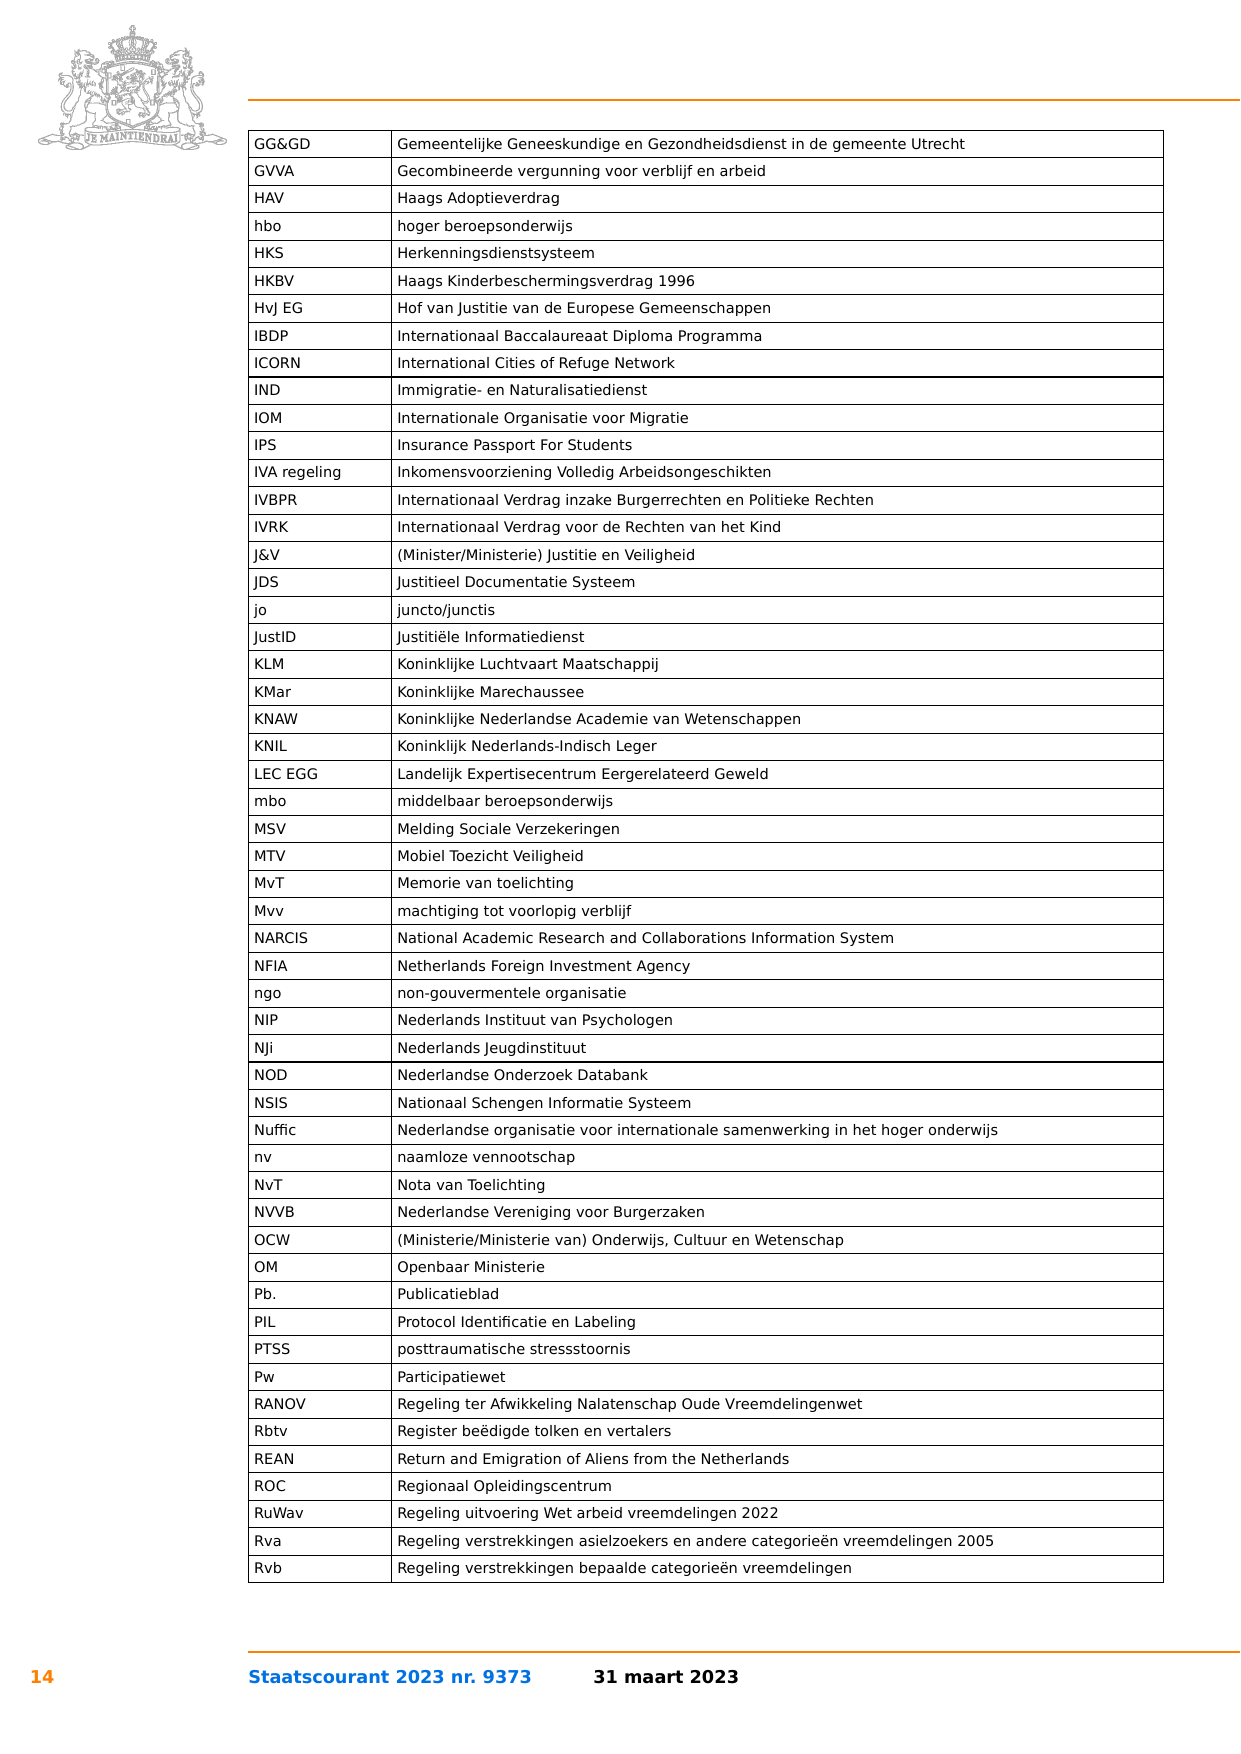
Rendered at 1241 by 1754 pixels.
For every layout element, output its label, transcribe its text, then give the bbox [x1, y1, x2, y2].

table_cell Regeling verstrekkingen asielzoekers en andere categorieën vreemdelingen 2005 [392, 1528, 1163, 1554]
table_cell Register beëdigde tolken en vertalers [392, 1419, 1163, 1445]
table_cell MvT [249, 871, 391, 897]
table_cell Herkenningsdienstsysteem [392, 241, 1163, 267]
table_cell Nederlands Jeugdinstituut [392, 1035, 1163, 1061]
table_cell Gemeentelijke Geneeskundige en Gezondheidsdienst in de gemeente Utrecht [392, 131, 1163, 157]
table_cell ICORN [249, 350, 391, 376]
table_cell Internationaal Verdrag voor de Rechten van het Kind [392, 515, 1163, 541]
table_cell NOD [249, 1063, 391, 1089]
table_cell hbo [249, 213, 391, 239]
table_cell NARCIS [249, 925, 391, 952]
table_cell Internationale Organisatie voor Migratie [392, 405, 1163, 431]
table_cell Nederlandse organisatie voor internationale samenwerking in het hoger onderwijs [392, 1117, 1163, 1143]
table_cell (Ministerie/Ministerie van) Onderwijs, Cultuur en Wetenschap [392, 1227, 1163, 1253]
table_cell Return and Emigration of Aliens from the Netherlands [392, 1446, 1163, 1472]
table_cell mbo [249, 789, 391, 815]
table_cell Justitiële Informatiedienst [392, 624, 1163, 650]
table_cell IND [249, 378, 391, 404]
table_cell hoger beroepsonderwijs [392, 213, 1163, 239]
table_cell Insurance Passport For Students [392, 432, 1163, 459]
table_cell Haags Kinderbeschermingsverdrag 1996 [392, 268, 1163, 294]
table_cell Protocol Identificatie en Labeling [392, 1309, 1163, 1335]
table_cell naamloze vennootschap [392, 1145, 1163, 1171]
table_cell Publicatieblad [392, 1282, 1163, 1308]
table_cell KLM [249, 651, 391, 678]
table_cell Nuffic [249, 1117, 391, 1143]
table_cell J&V [249, 542, 391, 568]
table_cell OM [249, 1254, 391, 1281]
table_cell International Cities of Refuge Network [392, 350, 1163, 376]
picture [38, 25, 227, 150]
table_cell NFIA [249, 953, 391, 979]
table_cell IBDP [249, 323, 391, 349]
table_cell Mvv [249, 898, 391, 924]
table_cell IVRK [249, 515, 391, 541]
table_cell Internationaal Baccalaureaat Diploma Programma [392, 323, 1163, 349]
table_cell Nederlands Instituut van Psychologen [392, 1008, 1163, 1034]
table_cell posttraumatische stressstoornis [392, 1336, 1163, 1363]
table_cell HKBV [249, 268, 391, 294]
table_cell Pb. [249, 1282, 391, 1308]
table_cell IOM [249, 405, 391, 431]
table_cell National Academic Research and Collaborations Information System [392, 925, 1163, 952]
table_cell KMar [249, 679, 391, 705]
table_cell OCW [249, 1227, 391, 1253]
table_cell Regionaal Opleidingscentrum [392, 1473, 1163, 1500]
table_cell Justitieel Documentatie Systeem [392, 569, 1163, 596]
table_cell Immigratie- en Naturalisatiedienst [392, 378, 1163, 404]
table_cell PIL [249, 1309, 391, 1335]
table_cell NJi [249, 1035, 391, 1061]
table_cell Participatiewet [392, 1364, 1163, 1390]
table_cell Hof van Justitie van de Europese Gemeenschappen [392, 295, 1163, 322]
table_cell GG&GD [249, 131, 391, 157]
table_cell RANOV [249, 1391, 391, 1417]
table_cell HKS [249, 241, 391, 267]
table_cell Rva [249, 1528, 391, 1554]
table_cell Nota van Toelichting [392, 1172, 1163, 1198]
table_cell Regeling uitvoering Wet arbeid vreemdelingen 2022 [392, 1501, 1163, 1527]
table_cell NIP [249, 1008, 391, 1034]
table_cell Haags Adoptieverdrag [392, 186, 1163, 212]
table_cell HvJ EG [249, 295, 391, 322]
table_cell juncto/junctis [392, 597, 1163, 623]
table_cell KNAW [249, 706, 391, 733]
table_cell middelbaar beroepsonderwijs [392, 789, 1163, 815]
table_cell Koninklijke Nederlandse Academie van Wetenschappen [392, 706, 1163, 733]
table_cell REAN [249, 1446, 391, 1472]
table_cell Nederlandse Onderzoek Databank [392, 1063, 1163, 1089]
table_cell Internationaal Verdrag inzake Burgerrechten en Politieke Rechten [392, 487, 1163, 513]
table_cell PTSS [249, 1336, 391, 1363]
table_cell HAV [249, 186, 391, 212]
table_cell Koninklijk Nederlands-Indisch Leger [392, 734, 1163, 760]
table_cell Memorie van toelichting [392, 871, 1163, 897]
table_cell non-gouvermentele organisatie [392, 980, 1163, 1007]
table_cell machtiging tot voorlopig verblijf [392, 898, 1163, 924]
table_cell Regeling ter Afwikkeling Nalatenschap Oude Vreemdelingenwet [392, 1391, 1163, 1417]
table_cell NvT [249, 1172, 391, 1198]
table_cell Rvb [249, 1556, 391, 1582]
table_cell (Minister/Ministerie) Justitie en Veiligheid [392, 542, 1163, 568]
table_cell Pw [249, 1364, 391, 1390]
table_cell Regeling verstrekkingen bepaalde categorieën vreemdelingen [392, 1556, 1163, 1582]
table_cell Rbtv [249, 1419, 391, 1445]
table_cell RuWav [249, 1501, 391, 1527]
table_cell IPS [249, 432, 391, 459]
table_cell MTV [249, 843, 391, 869]
table_cell nv [249, 1145, 391, 1171]
table_cell IVBPR [249, 487, 391, 513]
table_cell MSV [249, 816, 391, 842]
table_cell Nationaal Schengen Informatie Systeem [392, 1090, 1163, 1116]
table_cell NSIS [249, 1090, 391, 1116]
table_cell JustID [249, 624, 391, 650]
table_cell Mobiel Toezicht Veiligheid [392, 843, 1163, 869]
table_cell Nederlandse Vereniging voor Burgerzaken [392, 1199, 1163, 1226]
table_cell Openbaar Ministerie [392, 1254, 1163, 1281]
table_cell Inkomensvoorziening Volledig Arbeidsongeschikten [392, 460, 1163, 486]
table_cell jo [249, 597, 391, 623]
table_cell NVVB [249, 1199, 391, 1226]
table_cell KNIL [249, 734, 391, 760]
table_cell JDS [249, 569, 391, 596]
table_cell ROC [249, 1473, 391, 1500]
table_cell Gecombineerde vergunning voor verblijf en arbeid [392, 158, 1163, 185]
table_cell GVVA [249, 158, 391, 185]
table_cell Koninklijke Marechaussee [392, 679, 1163, 705]
table_cell IVA regeling [249, 460, 391, 486]
table_cell Melding Sociale Verzekeringen [392, 816, 1163, 842]
table_cell LEC EGG [249, 761, 391, 787]
table_cell Koninklijke Luchtvaart Maatschappij [392, 651, 1163, 678]
table_cell ngo [249, 980, 391, 1007]
table_cell Landelijk Expertisecentrum Eergerelateerd Geweld [392, 761, 1163, 787]
table_cell Netherlands Foreign Investment Agency [392, 953, 1163, 979]
